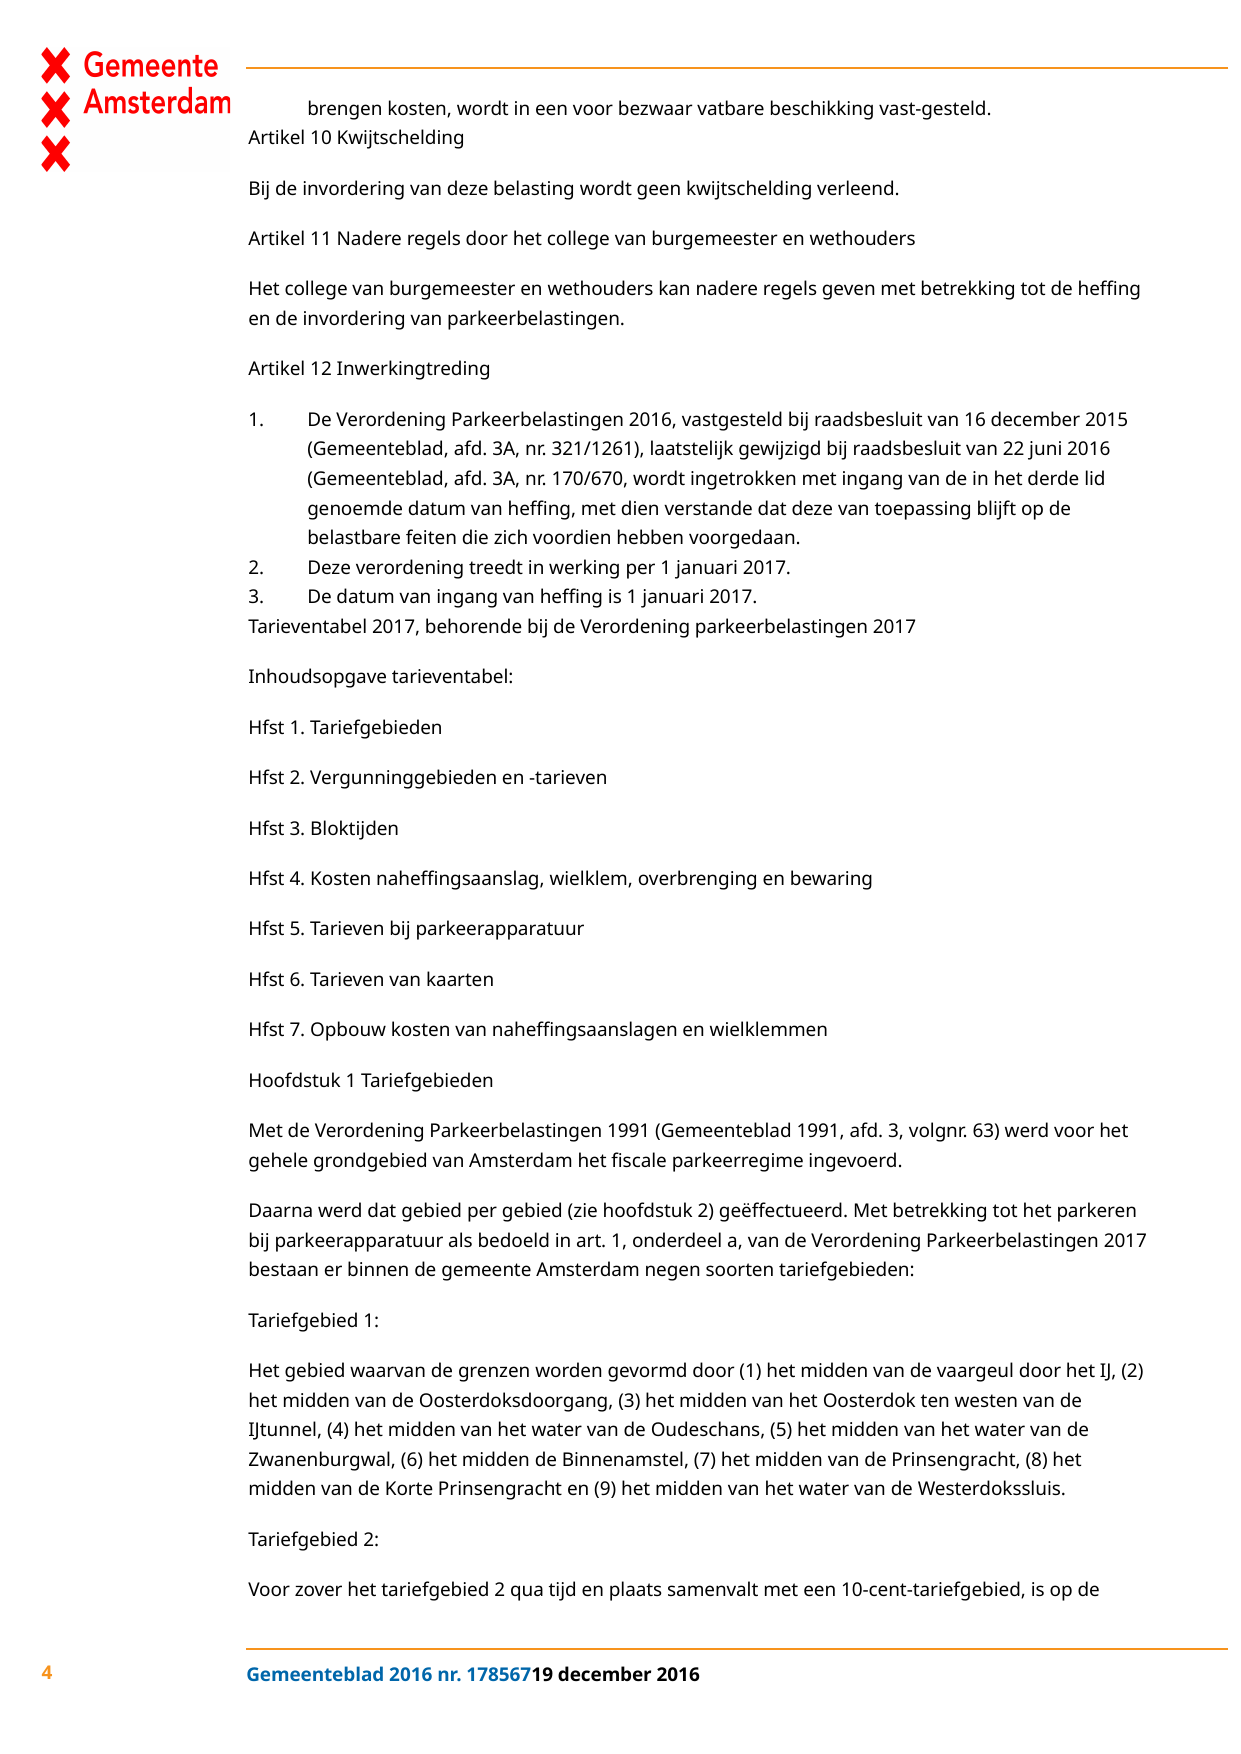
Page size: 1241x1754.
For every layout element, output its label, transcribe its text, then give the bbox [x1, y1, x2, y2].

text Tariefgebied 1: [248, 1307, 1152, 1333]
text Hfst 1. Tariefgebieden [248, 714, 1152, 740]
text Artikel 11 Nadere regels door het college van burgemeester en wethouders [248, 225, 1152, 251]
text Hfst 7. Opbouw kosten van naheffingsaanslagen en wielklemmen [248, 1016, 1152, 1042]
text Hfst 2. Vergunninggebieden en -tarieven [248, 764, 1152, 790]
text Daarna werd dat gebied per gebied (zie hoofdstuk 2) geëffectueerd. Met betrekking tot het parkeren bij parkeerapparatuur als bedoeld in art. 1, onderdeel a, van de Verordening Parkeerbelastingen 2017 bestaan er binnen de gemeente Amsterdam negen soorten tariefgebieden: [248, 1197, 1152, 1282]
text Bij de invordering van deze belasting wordt geen kwijtschelding verleend. [248, 175, 1152, 201]
text Hfst 5. Tarieven bij parkeerapparatuur [248, 916, 1152, 941]
text Artikel 10 Kwijtschelding [248, 124, 1152, 150]
text Het college van burgemeester en wethouders kan nadere regels geven met betrekking tot de heffing en de invordering van parkeerbelastingen. [248, 276, 1152, 331]
text Hfst 4. Kosten naheffingsaanslag, wielklem, overbrenging en bewaring [248, 865, 1152, 891]
list De Verordening Parkeerbelastingen 2016, vastgesteld bij raadsbesluit van 16 december 2015 (Gemeenteblad, afd. 3A, nr. 321/1261), laatstelijk gewijzigd bij raadsbesluit van 22 juni 2016 (Gemeenteblad, afd. 3A, nr. 170/670, wordt ingetrokken met ingang van de in het derde lid genoemde datum van heffing, met dien verstande dat deze van toepassing blijft op de belastbare feiten die zich voordien hebben voorgedaan. [248, 406, 1152, 550]
text Artikel 12 Inwerkingtreding [248, 356, 1152, 381]
text Met de Verordening Parkeerbelastingen 1991 (Gemeenteblad 1991, afd. 3, volgnr. 63) werd voor het gehele grondgebied van Amsterdam het fiscale parkeerregime ingevoerd. [248, 1117, 1152, 1173]
list brengen kosten, wordt in een voor bezwaar vatbare beschikking vast-gesteld. [248, 95, 1152, 121]
text Het gebied waarvan de grenzen worden gevormd door (1) het midden van de vaargeul door het IJ, (2) het midden van de Oosterdoksdoorgang, (3) het midden van het Oosterdok ten westen van de IJtunnel, (4) het midden van het water van de Oudeschans, (5) het midden van het water van de Zwanenburgwal, (6) het midden de Binnenamstel, (7) het midden van de Prinsengracht, (8) het midden van de Korte Prinsengracht en (9) het midden van het water van de Westerdokssluis. [248, 1357, 1152, 1501]
list Deze verordening treedt in werking per 1 januari 2017. [248, 554, 1152, 580]
text Hfst 6. Tarieven van kaarten [248, 966, 1152, 992]
text Tarieventabel 2017, behorende bij de Verordening parkeerbelastingen 2017 [248, 613, 1152, 639]
text Hoofdstuk 1 Tariefgebieden [248, 1067, 1152, 1093]
text Voor zover het tariefgebied 2 qua tijd en plaats samenvalt met een 10-cent-tariefgebied, is op de [248, 1576, 1152, 1602]
text Tariefgebied 2: [248, 1526, 1152, 1552]
picture [41, 47, 231, 172]
text Inhoudsopgave tarieventabel: [248, 663, 1152, 689]
text Hfst 3. Bloktijden [248, 815, 1152, 841]
list De datum van ingang van heffing is 1 januari 2017. [248, 583, 1152, 609]
